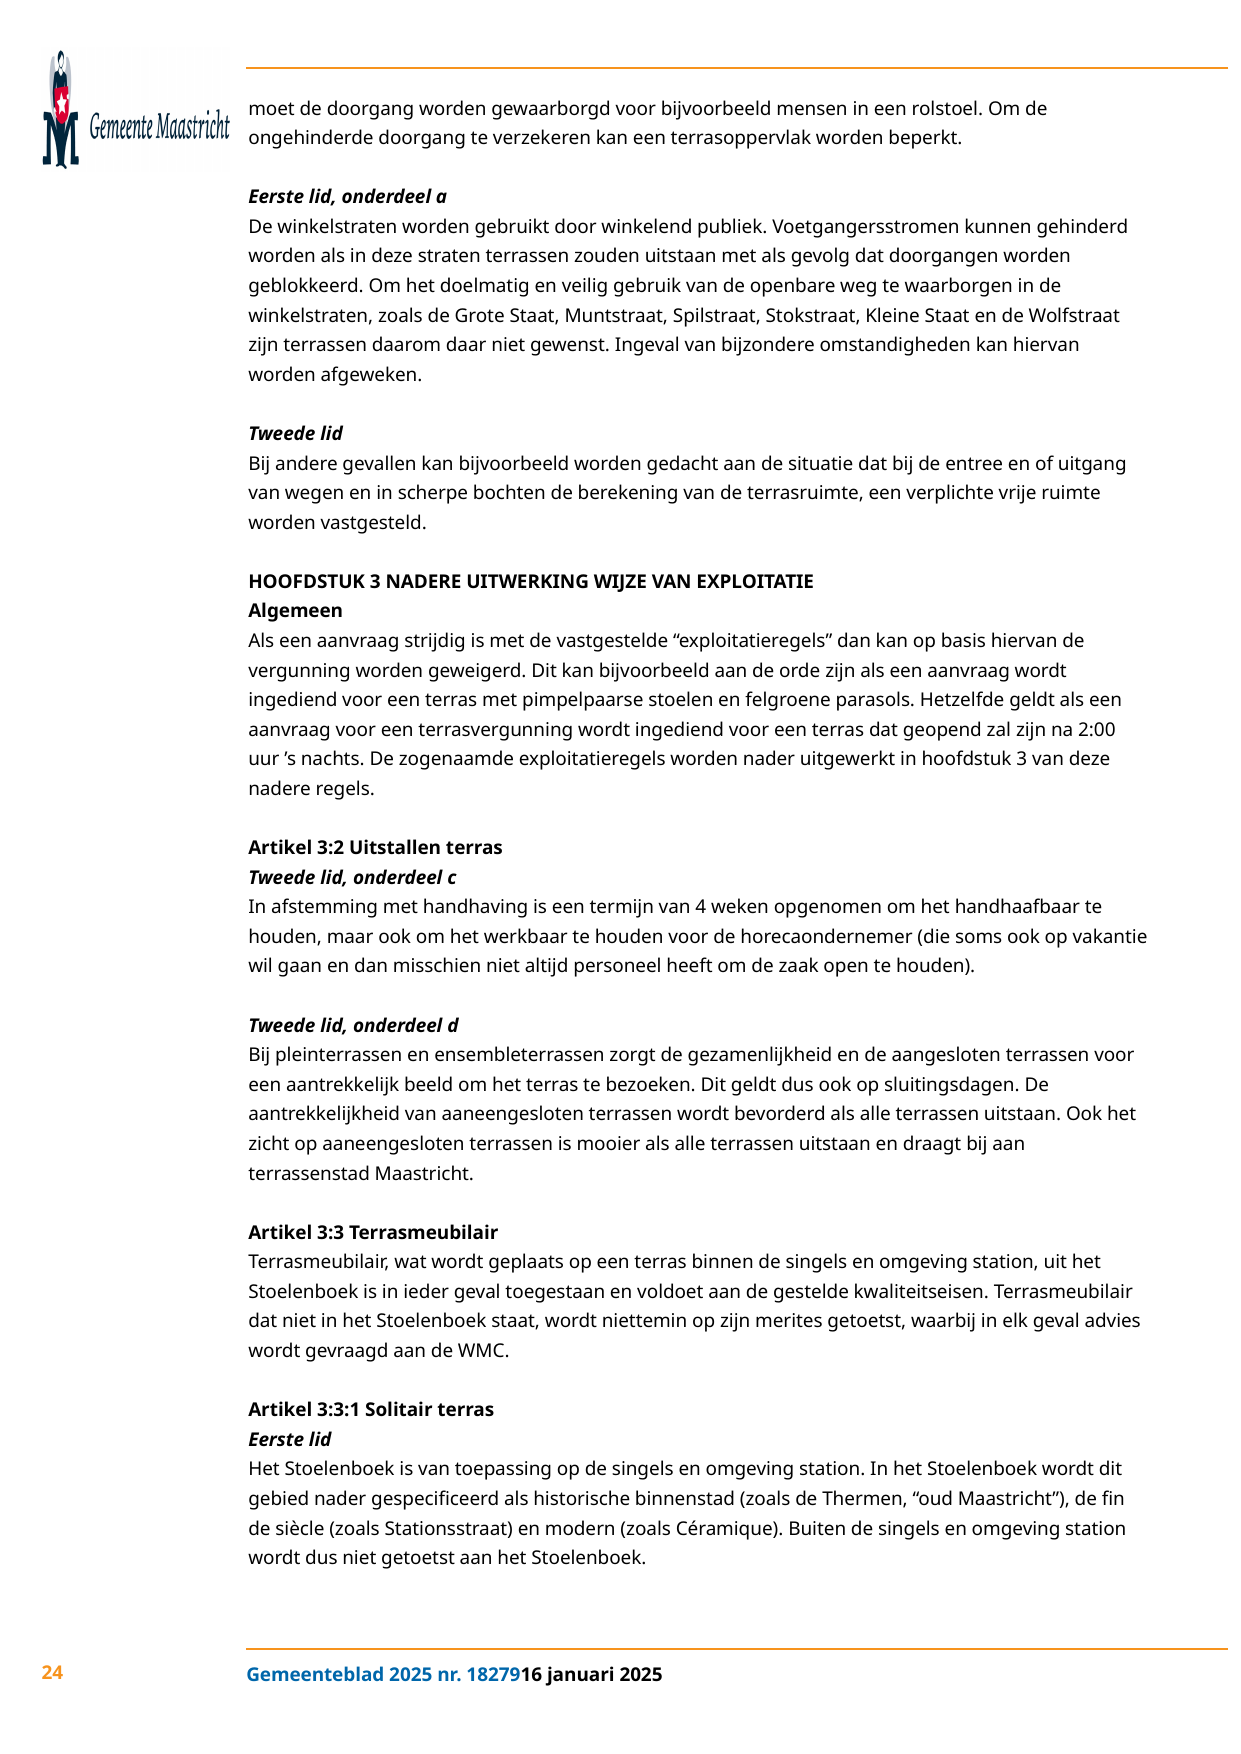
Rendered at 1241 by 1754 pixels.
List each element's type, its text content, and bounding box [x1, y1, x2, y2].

text Tweede lid, onderdeel c [248, 864, 1152, 890]
text HOOFDSTUK 3 NADERE UITWERKING WIJZE VAN EXPLOITATIE [248, 568, 1152, 594]
text Eerste lid [248, 1426, 1152, 1452]
text In afstemming met handhaving is een termijn van 4 weken opgenomen om het handhaafbaar te houden, maar ook om het werkbaar te houden voor de horecaondernemer (die soms ook op vakantie wil gaan en dan misschien niet altijd personeel heeft om de zaak open te houden). [248, 893, 1152, 978]
text Artikel 3:2 Uitstallen terras [248, 834, 1152, 860]
text Bij pleinterrassen en ensembleterrassen zorgt de gezamenlijkheid en de aangesloten terrassen voor een aantrekkelijk beeld om het terras te bezoeken. Dit geldt dus ook op sluitingsdagen. De aantrekkelijkheid van aaneengesloten terrassen wordt bevorderd als alle terrassen uitstaan. Ook het zicht op aaneengesloten terrassen is mooier als alle terrassen uitstaan en draagt bij aan terrassenstad Maastricht. [248, 1041, 1152, 1186]
text De winkelstraten worden gebruikt door winkelend publiek. Voetgangersstromen kunnen gehinderd worden als in deze straten terrassen zouden uitstaan met als gevolg dat doorgangen worden geblokkeerd. Om het doelmatig en veilig gebruik van de openbare weg te waarborgen in de winkelstraten, zoals de Grote Staat, Muntstraat, Spilstraat, Stokstraat, Kleine Staat en de Wolfstraat zijn terrassen daarom daar niet gewenst. Ingeval van bijzondere omstandigheden kan hiervan worden afgeweken. [248, 213, 1152, 387]
text Als een aanvraag strijdig is met de vastgestelde “exploitatieregels” dan kan op basis hiervan de vergunning worden geweigerd. Dit kan bijvoorbeeld aan de orde zijn als een aanvraag wordt ingediend voor een terras met pimpelpaarse stoelen en felgroene parasols. Hetzelfde geldt als een aanvraag voor een terrasvergunning wordt ingediend voor een terras dat geopend zal zijn na 2:00 uur ’s nachts. De zogenaamde exploitatieregels worden nader uitgewerkt in hoofdstuk 3 van deze nadere regels. [248, 627, 1152, 801]
text Artikel 3:3:1 Solitair terras [248, 1396, 1152, 1422]
text Tweede lid, onderdeel d [248, 1012, 1152, 1038]
text Eerste lid, onderdeel a [248, 183, 1152, 209]
text Bij andere gevallen kan bijvoorbeeld worden gedacht aan de situatie dat bij de entree en of uitgang van wegen en in scherpe bochten de berekening van de terrasruimte, een verplichte vrije ruimte worden vastgesteld. [248, 450, 1152, 535]
text Terrasmeubilair, wat wordt geplaats op een terras binnen de singels en omgeving station, uit het Stoelenboek is in ieder geval toegestaan en voldoet aan de gestelde kwaliteitseisen. Terrasmeubilair dat niet in het Stoelenboek staat, wordt niettemin op zijn merites getoetst, waarbij in elk geval advies wordt gevraagd aan de WMC. [248, 1248, 1152, 1363]
picture [41, 47, 231, 172]
text Algemeen [248, 598, 1152, 623]
text Het Stoelenboek is van toepassing op de singels en omgeving station. In het Stoelenboek wordt dit gebied nader gespecificeerd als historische binnenstad (zoals de Thermen, “oud Maastricht”), de fin de siècle (zoals Stationsstraat) en modern (zoals Céramique). Buiten de singels en omgeving station wordt dus niet getoetst aan het Stoelenboek. [248, 1456, 1152, 1570]
text moet de doorgang worden gewaarborgd voor bijvoorbeeld mensen in een rolstoel. Om de ongehinderde doorgang te verzekeren kan een terrasoppervlak worden beperkt. [248, 95, 1152, 150]
text Tweede lid [248, 420, 1152, 446]
text Artikel 3:3 Terrasmeubilair [248, 1219, 1152, 1245]
